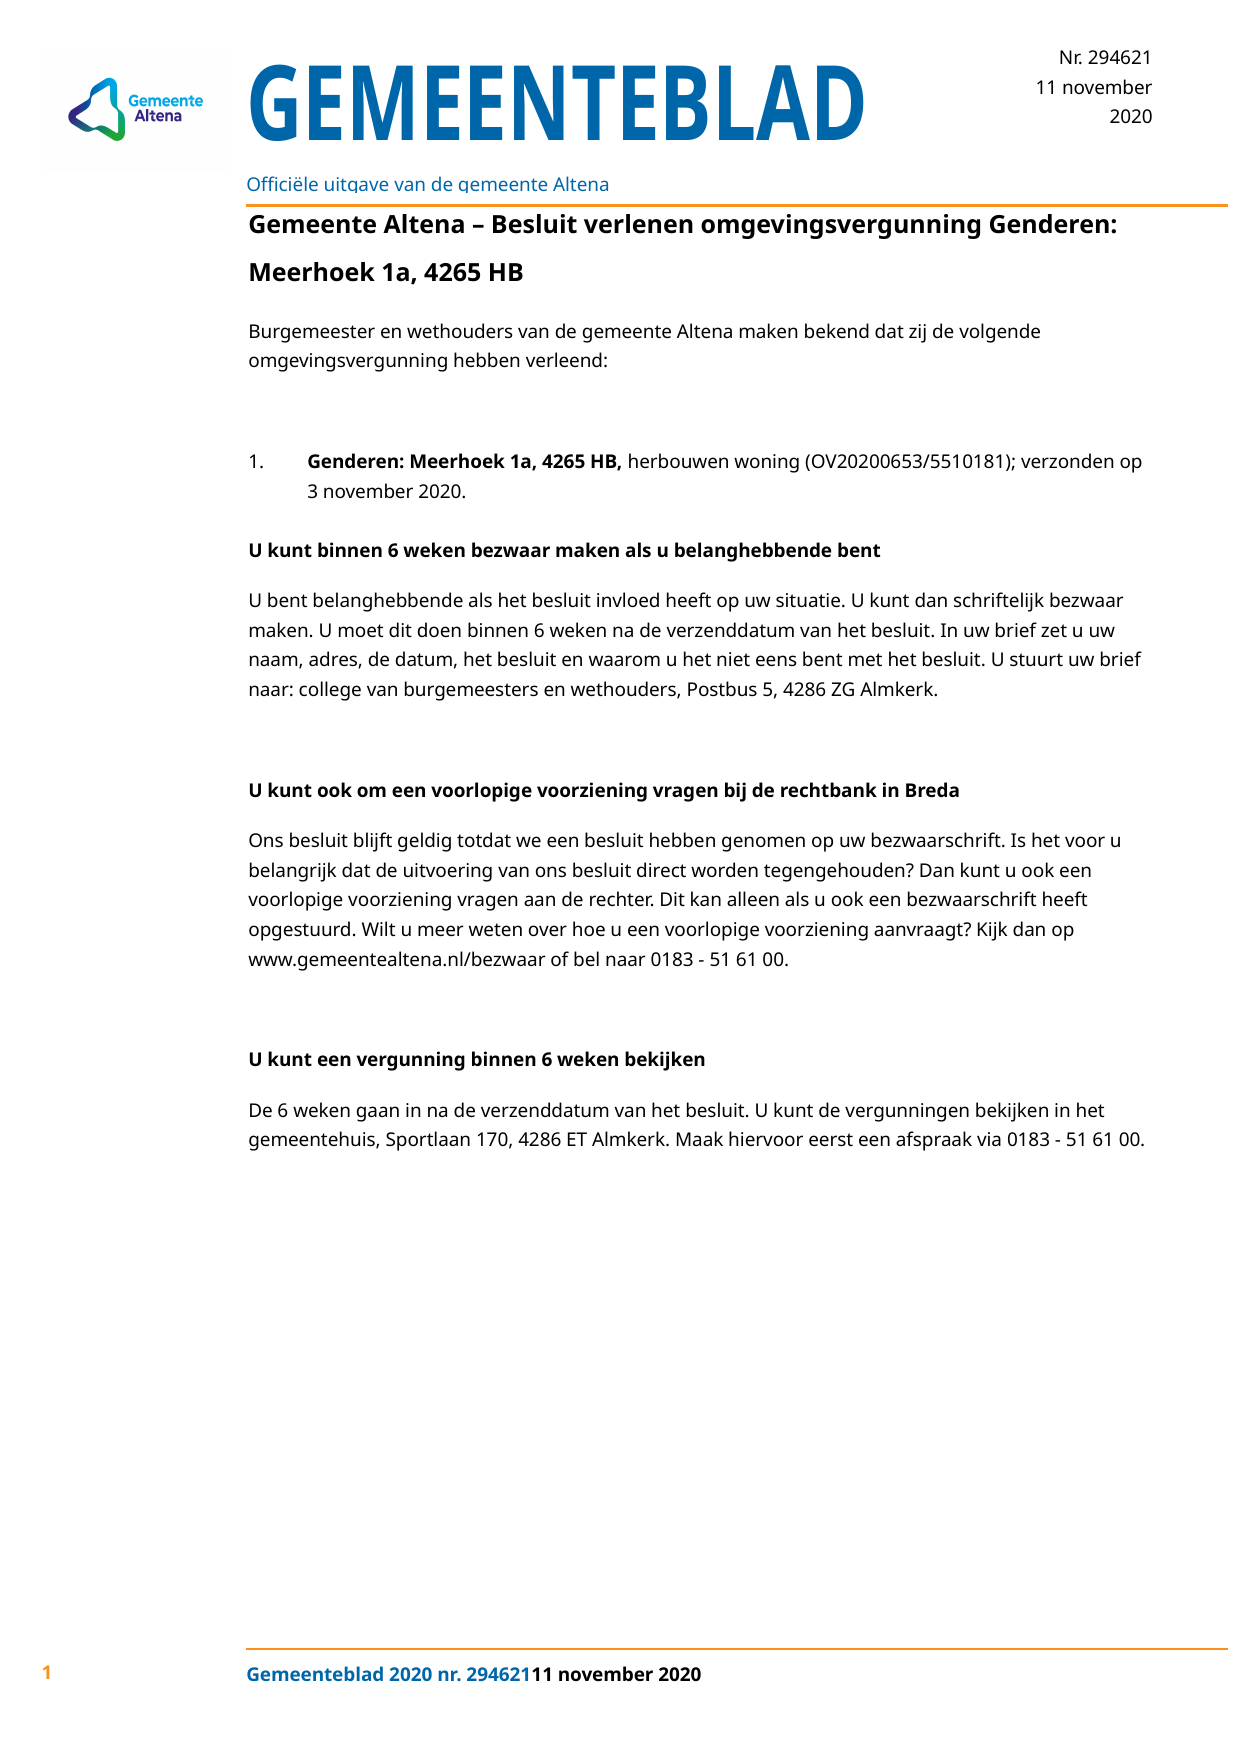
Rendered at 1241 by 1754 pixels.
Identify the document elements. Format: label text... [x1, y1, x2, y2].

text Ons besluit blijft geldig totdat we een besluit hebben genomen op uw bezwaarschrift. Is het voor u belangrijk dat de uitvoering van ons besluit direct worden tegengehouden? Dan kunt u ook een voorlopige voorziening vragen aan de rechter. Dit kan alleen als u ook een bezwaarschrift heeft opgestuurd. Wilt u meer weten over hoe u een voorlopige voorziening aanvraagt? Kijk dan op www.gemeentealtena.nl/bezwaar of bel naar 0183 - 51 61 00. [248, 827, 1152, 972]
picture [41, 47, 231, 172]
text U kunt ook om een voorlopige voorziening vragen bij de rechtbank in Breda [248, 777, 1152, 803]
text U kunt een vergunning binnen 6 weken bekijken [248, 1047, 1152, 1072]
text Burgemeester en wethouders van de gemeente Altena maken bekend dat zij de volgende omgevingsvergunning hebben verleend: [248, 318, 1152, 373]
list Genderen: Meerhoek 1a, 4265 HB, herbouwen woning (OV20200653/5510181); verzonden op 3 november 2020. [248, 448, 1152, 504]
text De 6 weken gaan in na de verzenddatum van het besluit. U kunt de vergunningen bekijken in het gemeentehuis, Sportlaan 170, 4286 ET Almkerk. Maak hiervoor eerst een afspraak via 0183 - 51 61 00. [248, 1097, 1152, 1152]
text Gemeente Altena – Besluit verlenen omgevingsvergunning Genderen: Meerhoek 1a, 4265 HB [248, 207, 1152, 288]
text U kunt binnen 6 weken bezwaar maken als u belanghebbende bent [248, 537, 1152, 563]
text U bent belanghebbende als het besluit invloed heeft op uw situatie. U kunt dan schriftelijk bezwaar maken. U moet dit doen binnen 6 weken na de verzenddatum van het besluit. In uw brief zet u uw naam, adres, de datum, het besluit en waarom u het niet eens bent met het besluit. U stuurt uw brief naar: college van burgemeesters en wethouders, Postbus 5, 4286 ZG Almkerk. [248, 587, 1152, 702]
